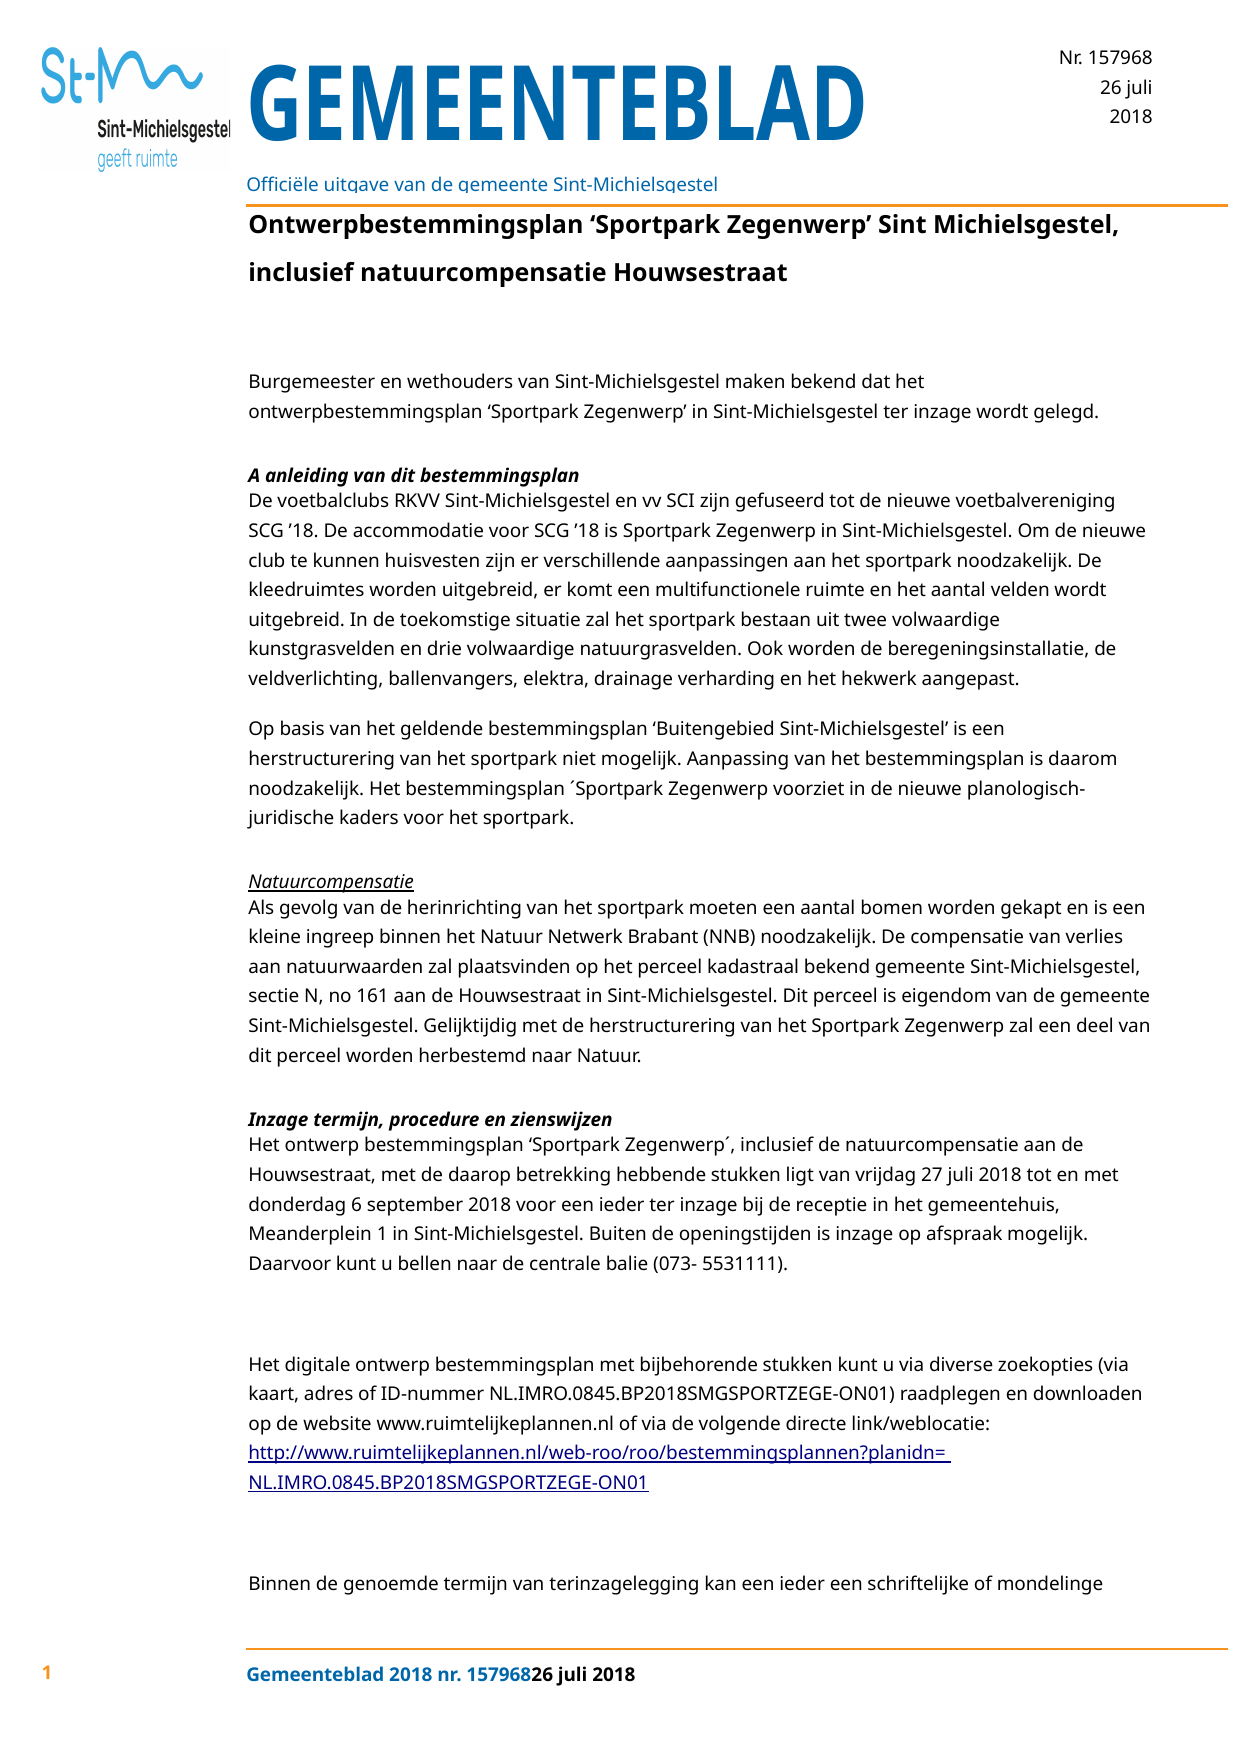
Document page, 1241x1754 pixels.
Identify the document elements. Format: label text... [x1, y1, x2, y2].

text Ontwerpbestemmingsplan ‘Sportpark Zegenwerp’ Sint Michielsgestel, inclusief natuurcompensatie Houwsestraat [248, 207, 1152, 288]
picture [41, 47, 231, 172]
text Het digitale ontwerp bestemmingsplan met bijbehorende stukken kunt u via diverse zoekopties (via kaart, adres of ID-nummer NL.IMRO.0845.BP2018SMGSPORTZEGE-ON01) raadplegen en downloaden op de website www.ruimtelijkeplannen.nl of via de volgende directe link/weblocatie: http://www.ruimtelijkeplannen.nl/web-roo/roo/bestemmingsplannen?planidn= NL.IMRO.0845.BP2018SMGSPORTZEGE-ON01 [248, 1351, 1152, 1495]
text A anleiding van dit bestemmingsplan [248, 462, 1152, 488]
text De voetbalclubs RKVV Sint-Michielsgestel en vv SCI zijn gefuseerd tot de nieuwe voetbalvereniging SCG ’18. De accommodatie voor SCG ’18 is Sportpark Zegenwerp in Sint-Michielsgestel. Om de nieuwe club te kunnen huisvesten zijn er verschillende aanpassingen aan het sportpark noodzakelijk. De kleedruimtes worden uitgebreid, er komt een multifunctionele ruimte en het aantal velden wordt uitgebreid. In de toekomstige situatie zal het sportpark bestaan uit twee volwaardige kunstgrasvelden en drie volwaardige natuurgrasvelden. Ook worden de beregeningsinstallatie, de veldverlichting, ballenvangers, elektra, drainage verharding en het hekwerk aangepast. [248, 488, 1152, 691]
text Inzage termijn, procedure en zienswijzen [248, 1106, 1152, 1132]
text Op basis van het geldende bestemmingsplan ‘Buitengebied Sint-Michielsgestel’ is een herstructurering van het sportpark niet mogelijk. Aanpassing van het bestemmingsplan is daarom noodzakelijk. Het bestemmingsplan ´Sportpark Zegenwerp voorziet in de nieuwe planologisch-juridische kaders voor het sportpark. [248, 716, 1152, 830]
text Binnen de genoemde termijn van terinzagelegging kan een ieder een schriftelijke of mondelinge [248, 1570, 1152, 1596]
text Natuurcompensatie [248, 868, 1152, 894]
text Burgemeester en wethouders van Sint-Michielsgestel maken bekend dat het ontwerpbestemmingsplan ‘Sportpark Zegenwerp’ in Sint-Michielsgestel ter inzage wordt gelegd. [248, 368, 1152, 424]
text Het ontwerp bestemmingsplan ‘Sportpark Zegenwerp´, inclusief de natuurcompensatie aan de Houwsestraat, met de daarop betrekking hebbende stukken ligt van vrijdag 27 juli 2018 tot en met donderdag 6 september 2018 voor een ieder ter inzage bij de receptie in het gemeentehuis, Meanderplein 1 in Sint-Michielsgestel. Buiten de openingstijden is inzage op afspraak mogelijk. Daarvoor kunt u bellen naar de centrale balie (073- 5531111). [248, 1132, 1152, 1276]
text Als gevolg van de herinrichting van het sportpark moeten een aantal bomen worden gekapt en is een kleine ingreep binnen het Natuur Netwerk Brabant (NNB) noodzakelijk. De compensatie van verlies aan natuurwaarden zal plaatsvinden op het perceel kadastraal bekend gemeente Sint-Michielsgestel, sectie N, no 161 aan de Houwsestraat in Sint-Michielsgestel. Dit perceel is eigendom van de gemeente Sint-Michielsgestel. Gelijktijdig met de herstructurering van het Sportpark Zegenwerp zal een deel van dit perceel worden herbestemd naar Natuur. [248, 894, 1152, 1068]
